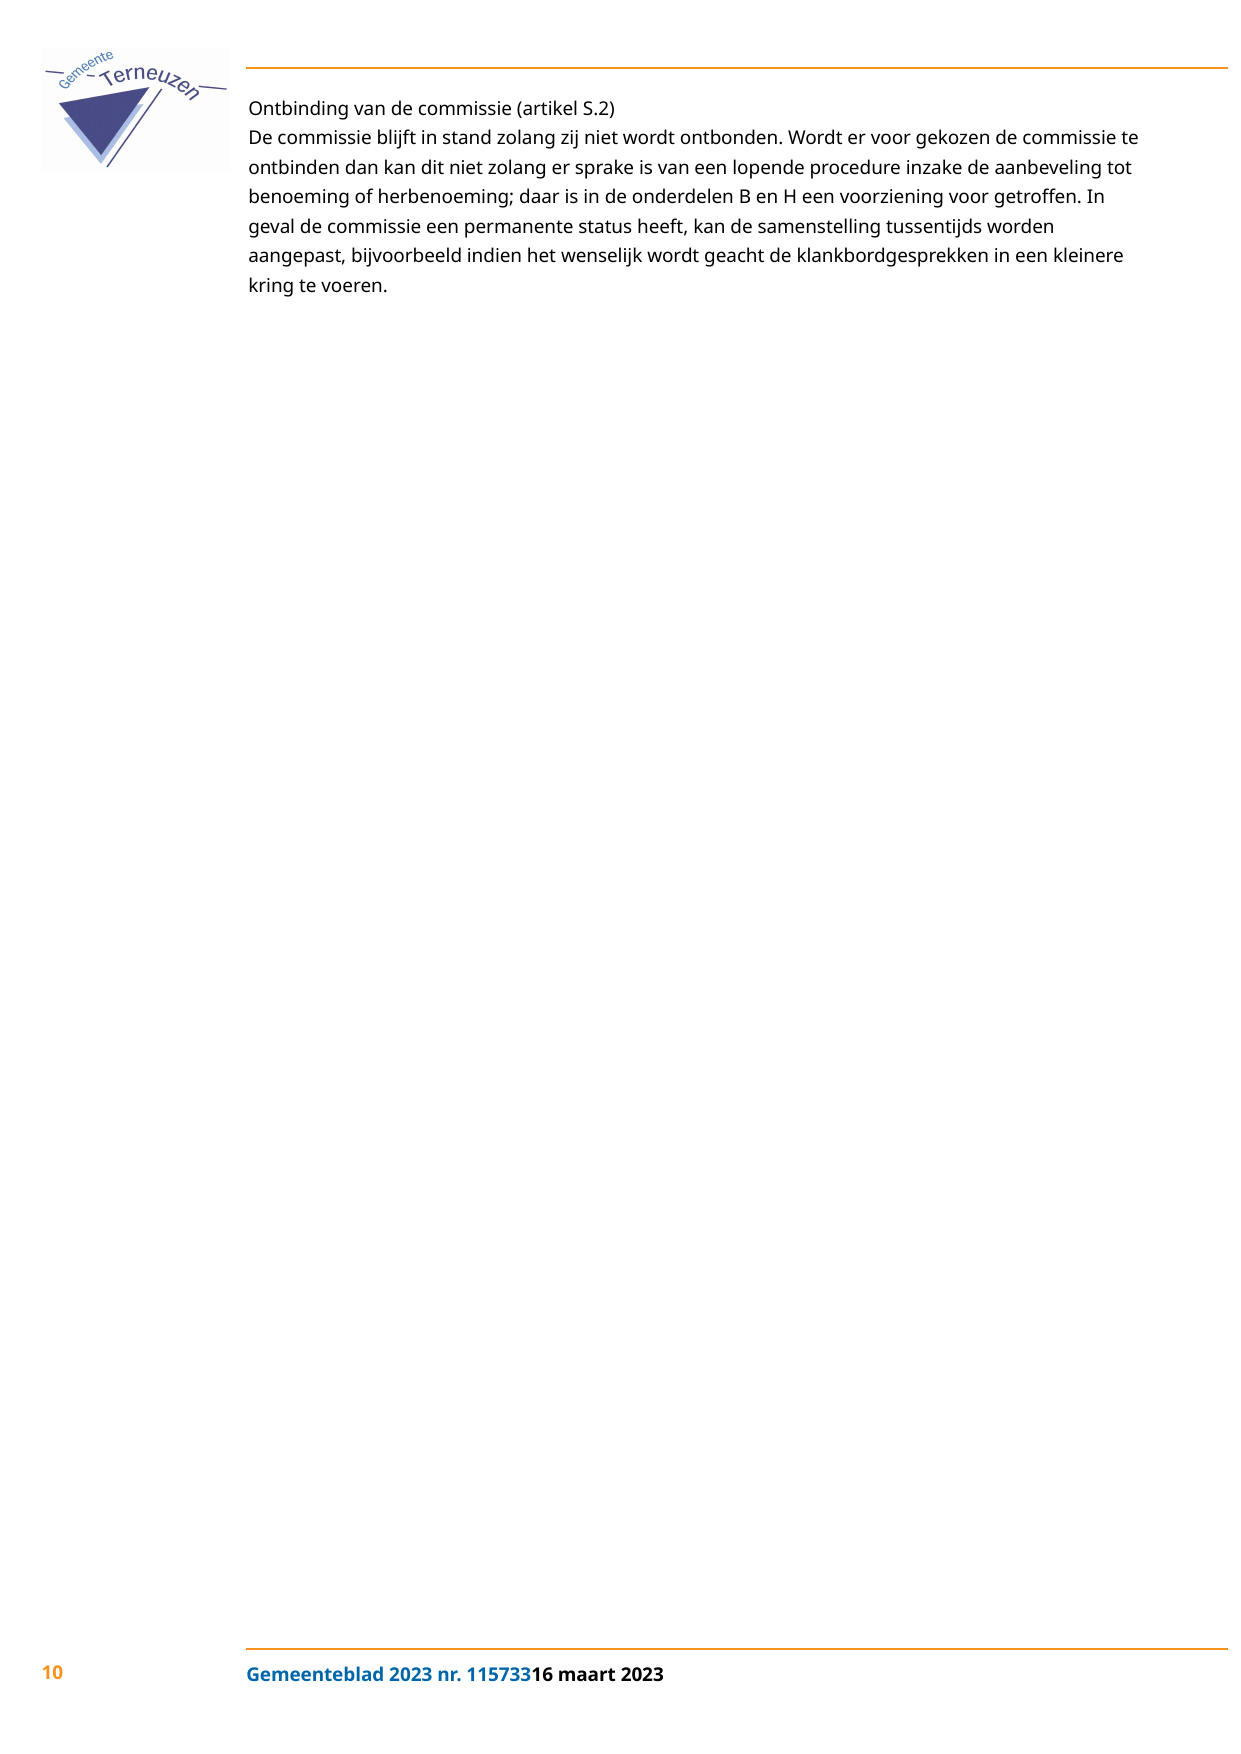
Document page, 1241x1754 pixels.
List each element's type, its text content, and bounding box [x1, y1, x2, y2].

text De commissie blijft in stand zolang zij niet wordt ontbonden. Wordt er voor gekozen de commissie te ontbinden dan kan dit niet zolang er sprake is van een lopende procedure inzake de aanbeveling tot benoeming of herbenoeming; daar is in de onderdelen B en H een voorziening voor getroffen. In geval de commissie een permanente status heeft, kan de samenstelling tussentijds worden aangepast, bijvoorbeeld indien het wenselijk wordt geacht de klankbordgesprekken in een kleinere kring te voeren. [248, 124, 1152, 298]
picture [41, 47, 231, 172]
text Ontbinding van de commissie (artikel S.2) [248, 95, 1152, 121]
